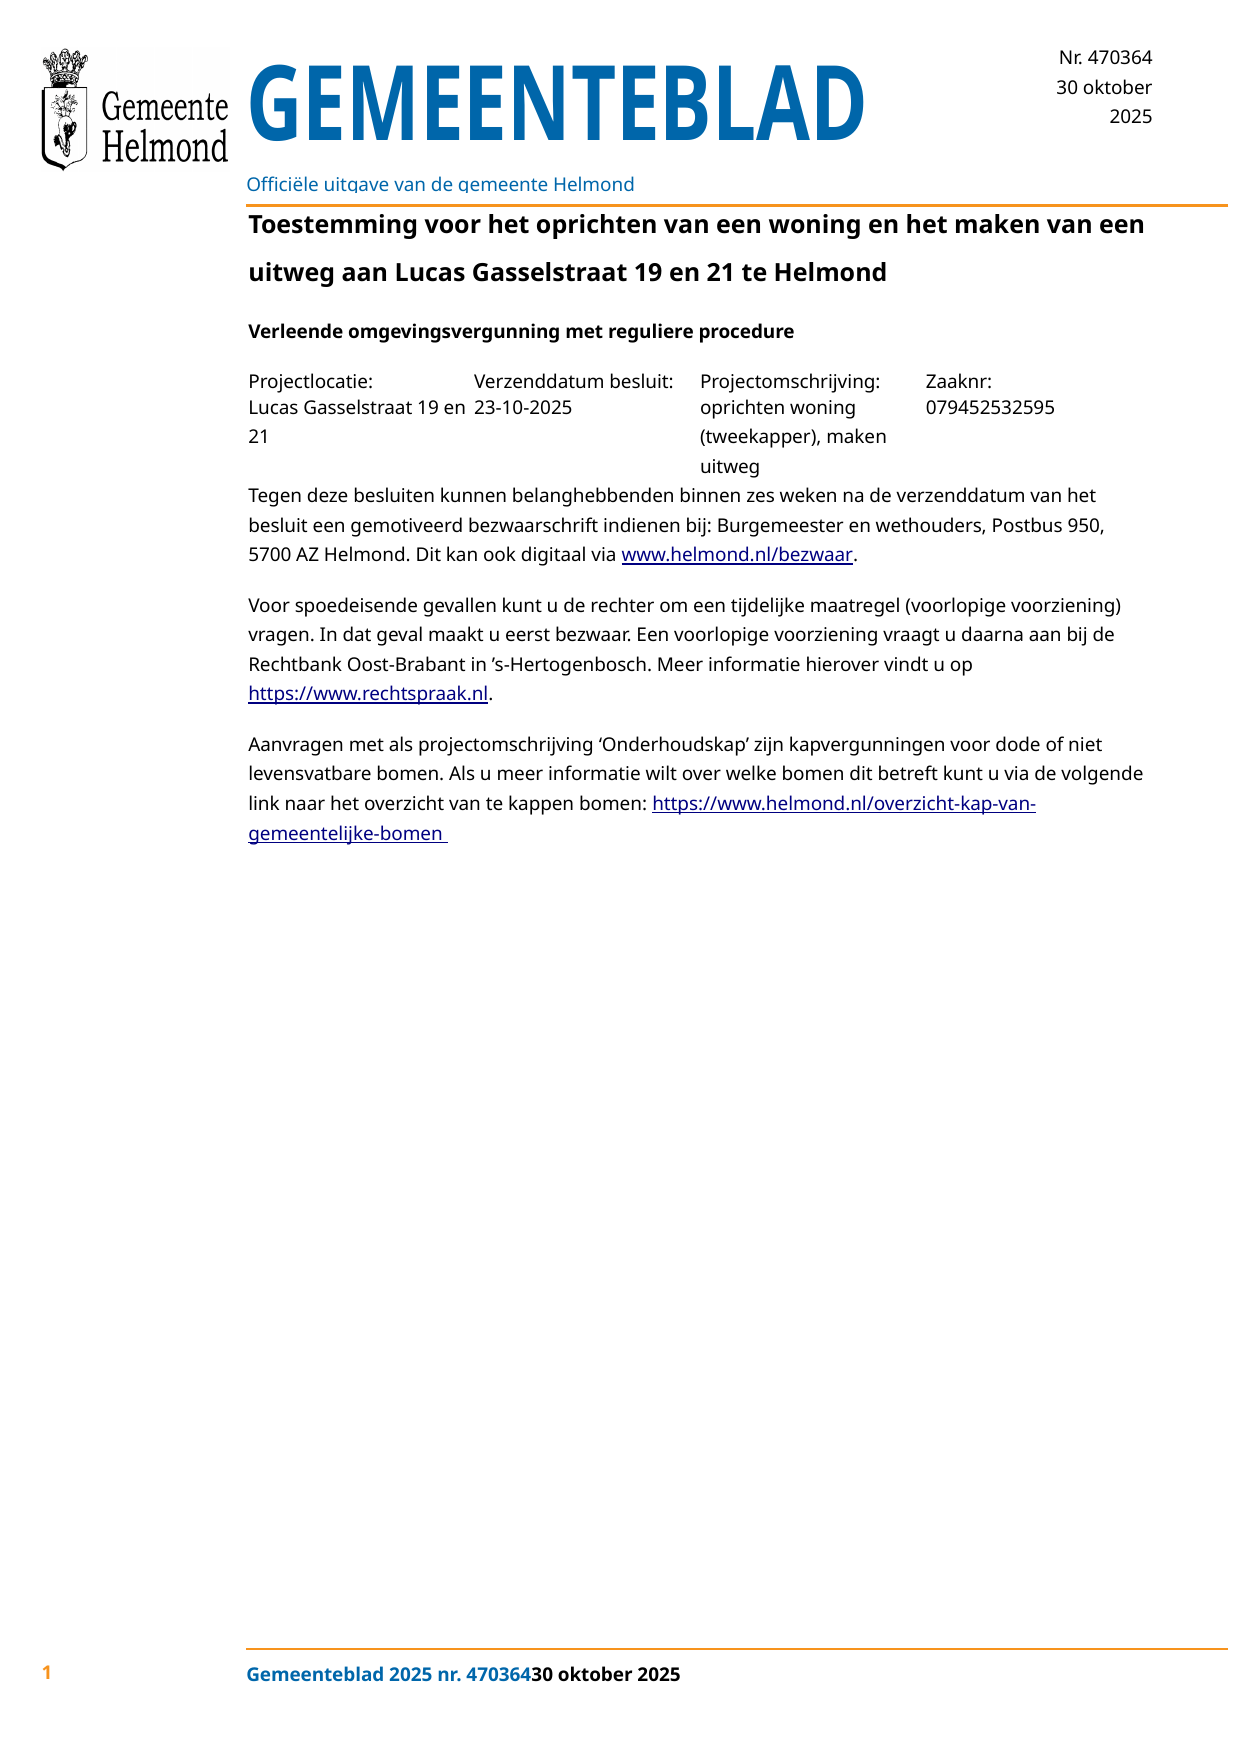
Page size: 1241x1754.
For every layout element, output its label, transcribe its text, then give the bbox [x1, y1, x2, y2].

text Tegen deze besluiten kunnen belanghebbenden binnen zes weken na de verzenddatum van het besluit een gemotiveerd bezwaarschrift indienen bij: Burgemeester en wethouders, Postbus 950, 5700 AZ Helmond. Dit kan ook digitaal via www.helmond.nl/bezwaar. [248, 482, 1152, 567]
table_header Verzenddatum besluit: [474, 369, 700, 394]
text Aanvragen met als projectomschrijving ‘Onderhoudskap’ zijn kapvergunningen voor dode of niet levensvatbare bomen. Als u meer informatie wilt over welke bomen dit betreft kunt u via de volgende link naar het overzicht van te kappen bomen: https://www.helmond.nl/overzicht-kap-van-gemeentelijke-bomen [248, 731, 1152, 846]
table_header Projectomschrijving: [700, 369, 926, 394]
picture [41, 47, 231, 172]
table_header Zaaknr: [926, 369, 1152, 394]
table_cell Lucas Gasselstraat 19 en 21 [248, 394, 474, 479]
table_cell 079452532595 [926, 394, 1152, 479]
table_cell 23-10-2025 [474, 394, 700, 479]
text Toestemming voor het oprichten van een woning en het maken van een uitweg aan Lucas Gasselstraat 19 en 21 te Helmond [248, 207, 1152, 288]
table_header Projectlocatie: [248, 369, 474, 394]
text Voor spoedeisende gevallen kunt u de rechter om een tijdelijke maatregel (voorlopige voorziening) vragen. In dat geval maakt u eerst bezwaar. Een voorlopige voorziening vraagt u daarna aan bij de Rechtbank Oost-Brabant in ’s-Hertogenbosch. Meer informatie hierover vindt u op https://www.rechtspraak.nl. [248, 592, 1152, 706]
table_cell oprichten woning (tweekapper), maken uitweg [700, 394, 926, 479]
text Verleende omgevingsvergunning met reguliere procedure [248, 318, 1152, 344]
